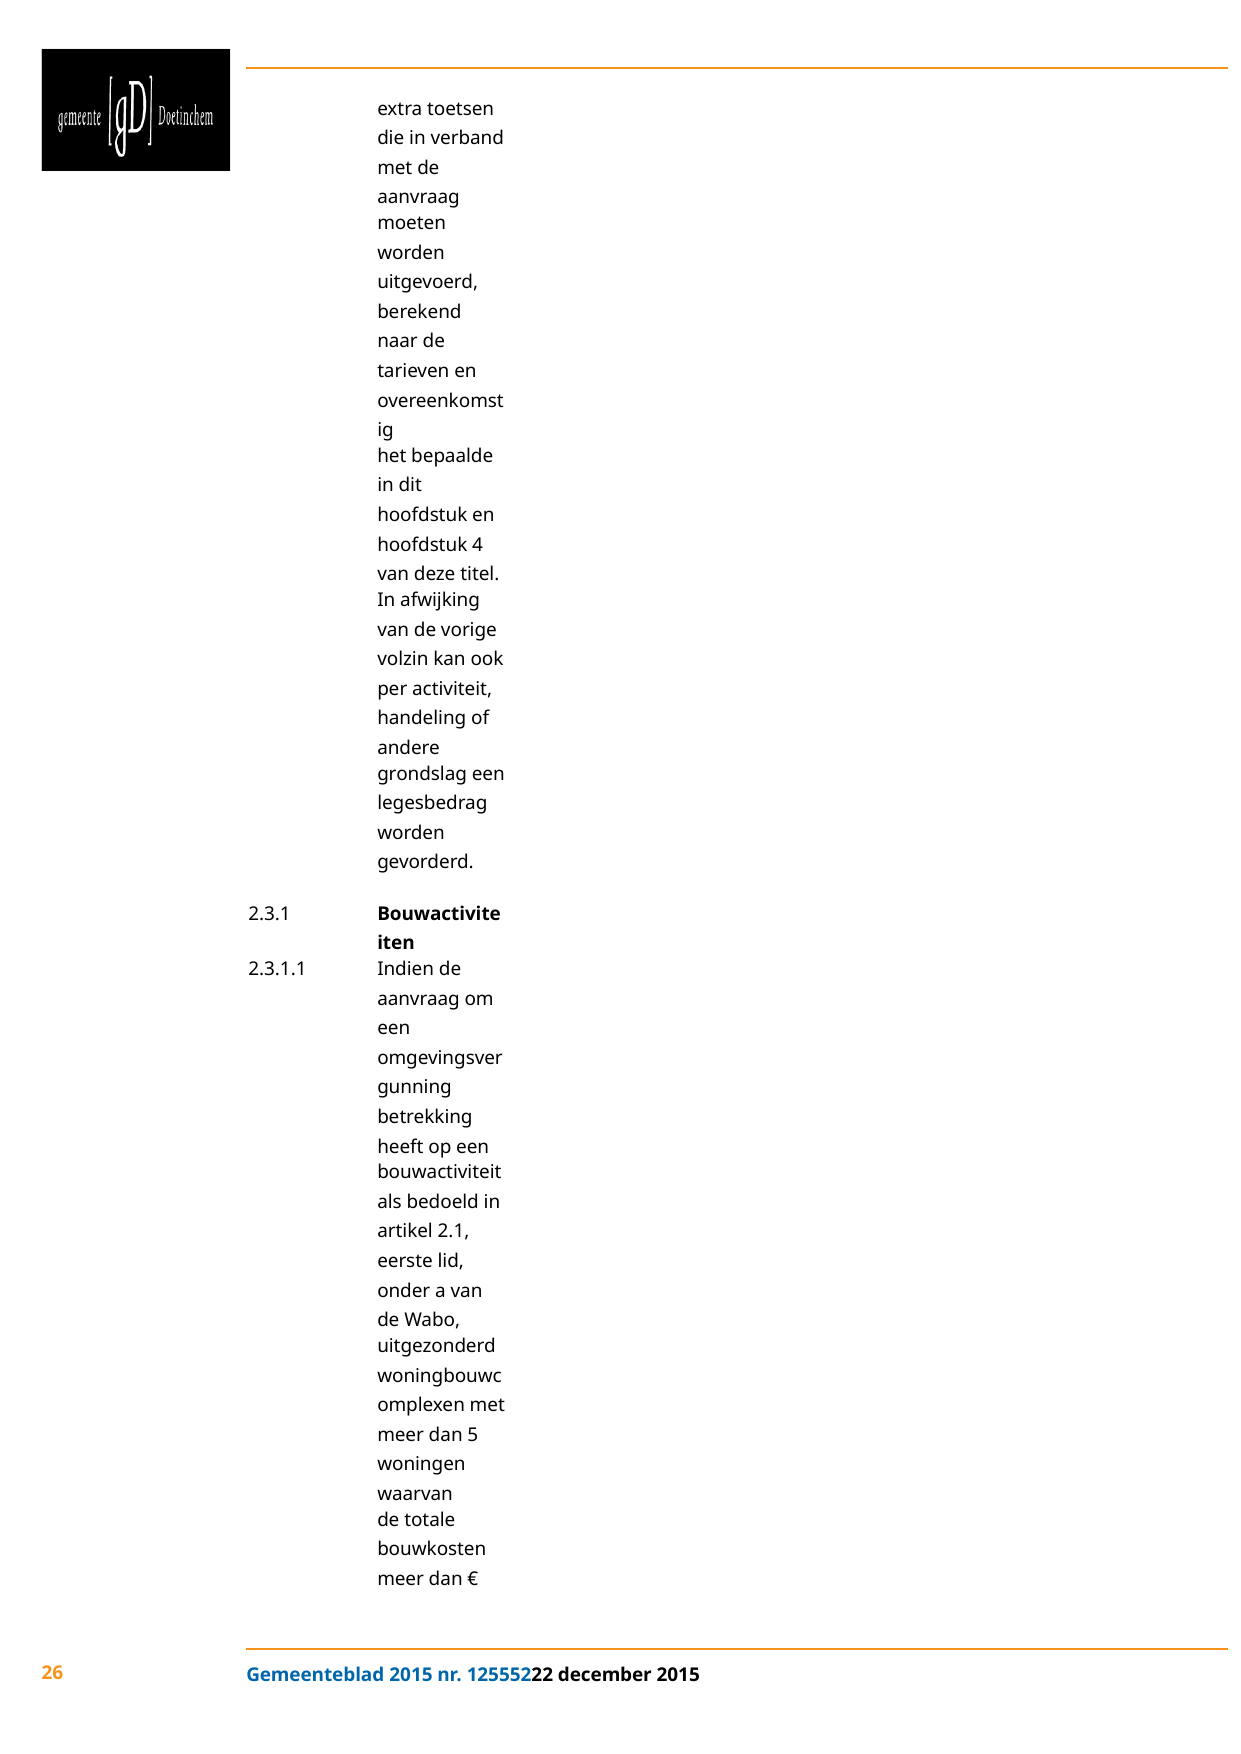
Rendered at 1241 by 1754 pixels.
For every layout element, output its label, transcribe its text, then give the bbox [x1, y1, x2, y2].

table_cell [248, 586, 377, 760]
table_cell uitgezonderd woningbouwcomplexen met meer dan 5 woningen waarvan [377, 1332, 506, 1506]
table_cell Bouwactiviteiten [377, 900, 506, 955]
table_cell In afwijking van de vorige volzin kan ook per activiteit, handeling of andere [377, 586, 506, 760]
table_cell [506, 1506, 635, 1591]
table_cell [764, 1332, 893, 1506]
table_cell [377, 874, 506, 900]
table_cell [635, 442, 764, 586]
table_cell 2.3.1 [248, 900, 377, 955]
table_cell [506, 760, 635, 874]
table_cell [248, 95, 377, 209]
table_cell [635, 955, 764, 1158]
table_cell [894, 1159, 1022, 1332]
table_cell [506, 900, 635, 955]
table_cell [764, 95, 893, 209]
table_cell [764, 955, 893, 1158]
table_cell [1023, 1506, 1152, 1591]
table_cell [764, 874, 893, 900]
table_cell [635, 1159, 764, 1332]
table_cell [764, 1159, 893, 1332]
table_cell [894, 95, 1022, 209]
table_cell [506, 586, 635, 760]
table_cell [635, 900, 764, 955]
table_cell extra toetsen die in verband met de aanvraag [377, 95, 506, 209]
table_cell [635, 95, 764, 209]
table_cell [764, 442, 893, 586]
table_cell [248, 874, 377, 900]
table_cell het bepaalde in dit hoofdstuk en hoofdstuk 4 van deze titel. [377, 442, 506, 586]
table_cell [764, 900, 893, 955]
table_cell [248, 760, 377, 874]
table_cell [506, 1332, 635, 1506]
table_cell [1023, 442, 1152, 586]
table_cell [894, 955, 1022, 1158]
table_cell [506, 955, 635, 1158]
table_cell [635, 874, 764, 900]
table_cell [506, 874, 635, 900]
table_cell [1023, 900, 1152, 955]
table_cell bouwactiviteit als bedoeld in artikel 2.1, eerste lid, onder a van de Wabo, [377, 1159, 506, 1332]
table_cell [1023, 209, 1152, 442]
table_cell moeten worden uitgevoerd, berekend naar de tarieven en overeenkomstig [377, 209, 506, 442]
table_cell [1023, 874, 1152, 900]
table_cell [635, 1506, 764, 1591]
table_cell grondslag een legesbedrag worden gevorderd. [377, 760, 506, 874]
table_cell [248, 1159, 377, 1332]
table_cell [764, 209, 893, 442]
table_cell [1023, 955, 1152, 1158]
table_cell [894, 1506, 1022, 1591]
picture [41, 47, 231, 172]
table_cell [894, 442, 1022, 586]
table_cell [248, 209, 377, 442]
table_cell [248, 442, 377, 586]
table_cell [764, 586, 893, 760]
table_cell [894, 1332, 1022, 1506]
table_cell [248, 1506, 377, 1591]
table_cell [506, 1159, 635, 1332]
table_cell [248, 1332, 377, 1506]
table_cell [894, 874, 1022, 900]
table_cell [506, 95, 635, 209]
table_cell [635, 586, 764, 760]
table_cell [635, 760, 764, 874]
table_cell [1023, 1332, 1152, 1506]
table_cell [635, 1332, 764, 1506]
table_cell [894, 900, 1022, 955]
table_cell [1023, 760, 1152, 874]
table_cell [1023, 95, 1152, 209]
table_cell [506, 209, 635, 442]
table_cell de totale bouwkosten meer dan € [377, 1506, 506, 1591]
table_cell [894, 760, 1022, 874]
table_cell [894, 209, 1022, 442]
table_cell [894, 586, 1022, 760]
table_cell [1023, 586, 1152, 760]
table_cell 2.3.1.1 [248, 955, 377, 1158]
table_cell [506, 442, 635, 586]
table_cell Indien de aanvraag om een omgevingsvergunning betrekking heeft op een [377, 955, 506, 1158]
table_cell [764, 1506, 893, 1591]
table_cell [635, 209, 764, 442]
table_cell [1023, 1159, 1152, 1332]
table_cell [764, 760, 893, 874]
